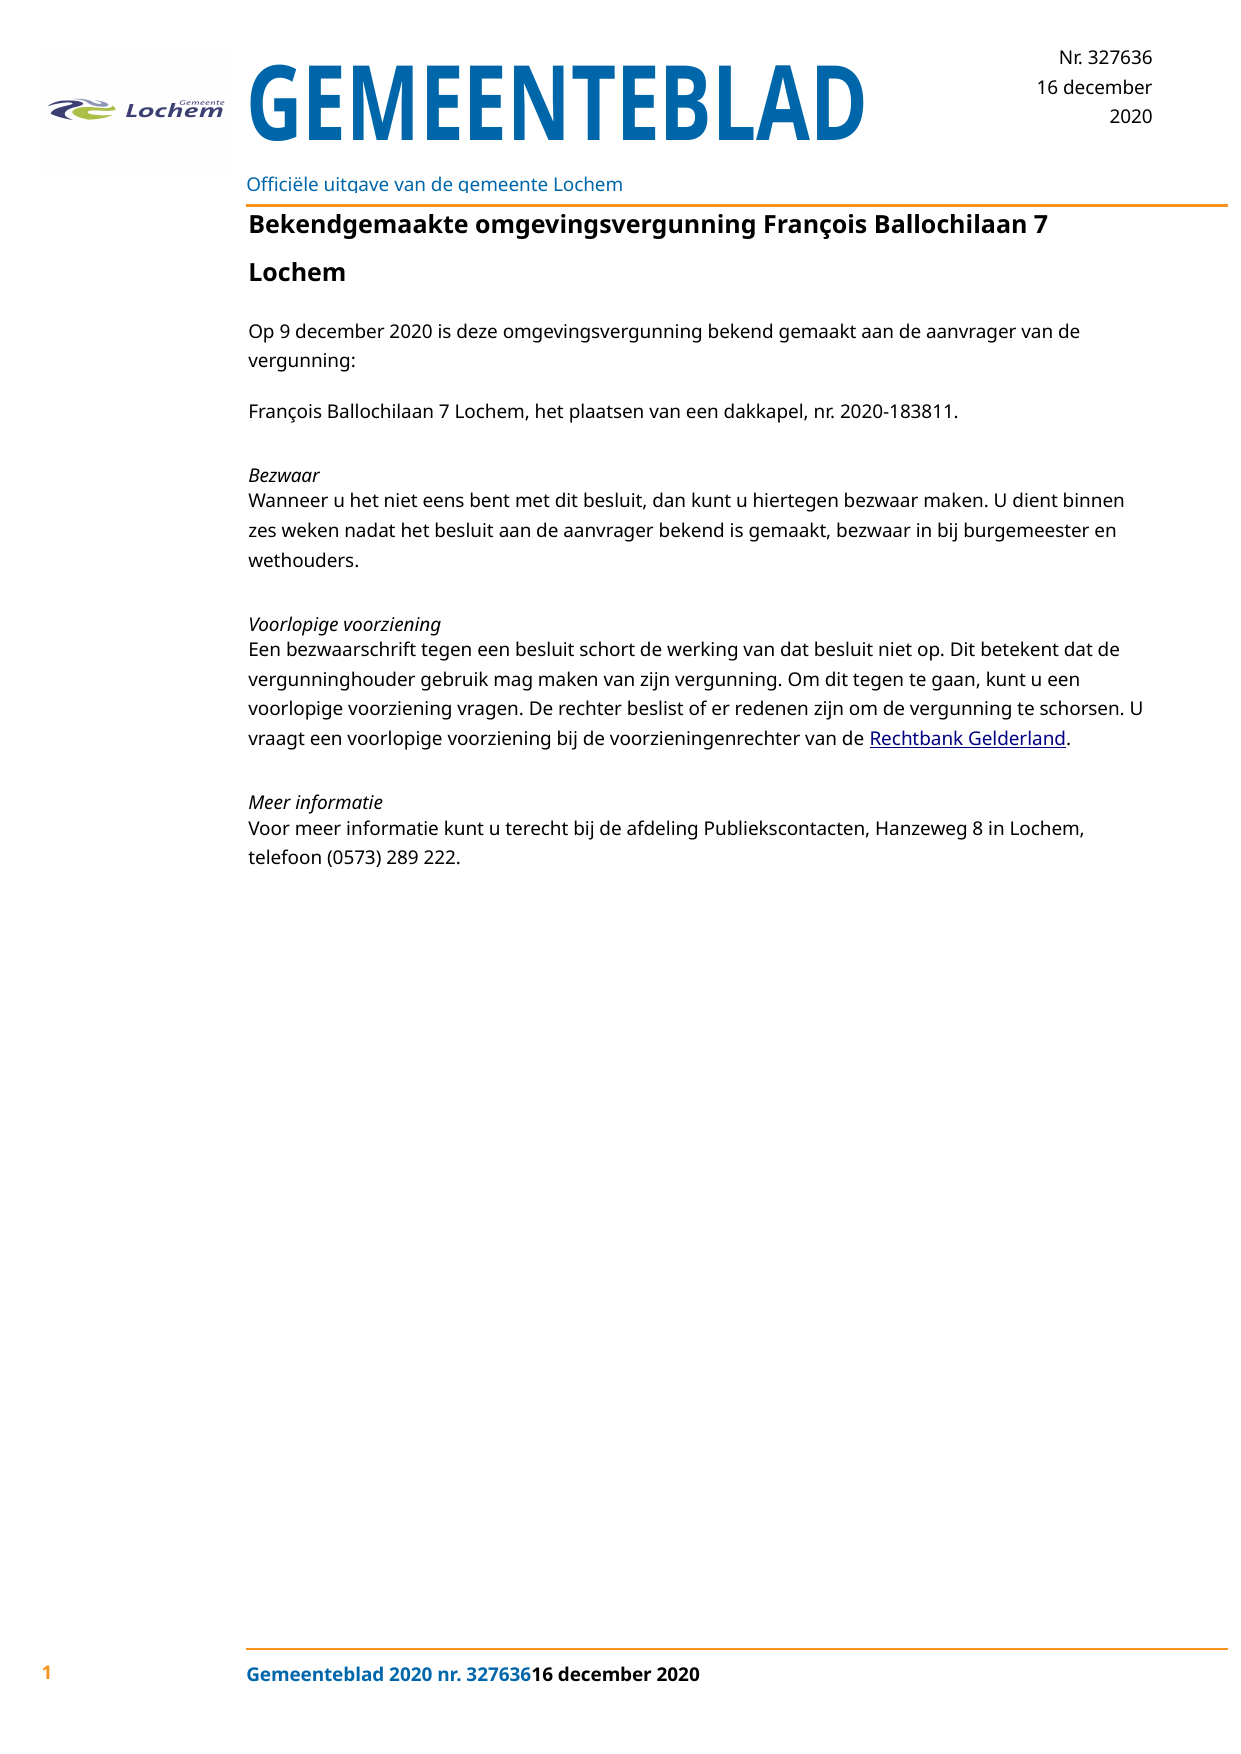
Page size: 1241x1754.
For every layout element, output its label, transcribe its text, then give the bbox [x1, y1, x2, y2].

text Meer informatie [248, 789, 1152, 815]
text Bekendgemaakte omgevingsvergunning François Ballochilaan 7 Lochem [248, 207, 1152, 288]
text Voor meer informatie kunt u terecht bij de afdeling Publiekscontacten, Hanzeweg 8 in Lochem, telefoon (0573) 289 222. [248, 815, 1152, 870]
text Wanneer u het niet eens bent met dit besluit, dan kunt u hiertegen bezwaar maken. U dient binnen zes weken nadat het besluit aan de aanvrager bekend is gemaakt, bezwaar in bij burgemeester en wethouders. [248, 488, 1152, 572]
picture [41, 47, 231, 172]
text Bezwaar [248, 462, 1152, 488]
text François Ballochilaan 7 Lochem, het plaatsen van een dakkapel, nr. 2020-183811. [248, 398, 1152, 424]
text Voorlopige voorziening [248, 611, 1152, 636]
text Op 9 december 2020 is deze omgevingsvergunning bekend gemaakt aan de aanvrager van de vergunning: [248, 318, 1152, 373]
text Een bezwaarschrift tegen een besluit schort de werking van dat besluit niet op. Dit betekent dat de vergunninghouder gebruik mag maken van zijn vergunning. Om dit tegen te gaan, kunt u een voorlopige voorziening vragen. De rechter beslist of er redenen zijn om de vergunning te schorsen. U vraagt een voorlopige voorziening bij de voorzieningenrechter van de Rechtbank Gelderland. [248, 636, 1152, 751]
